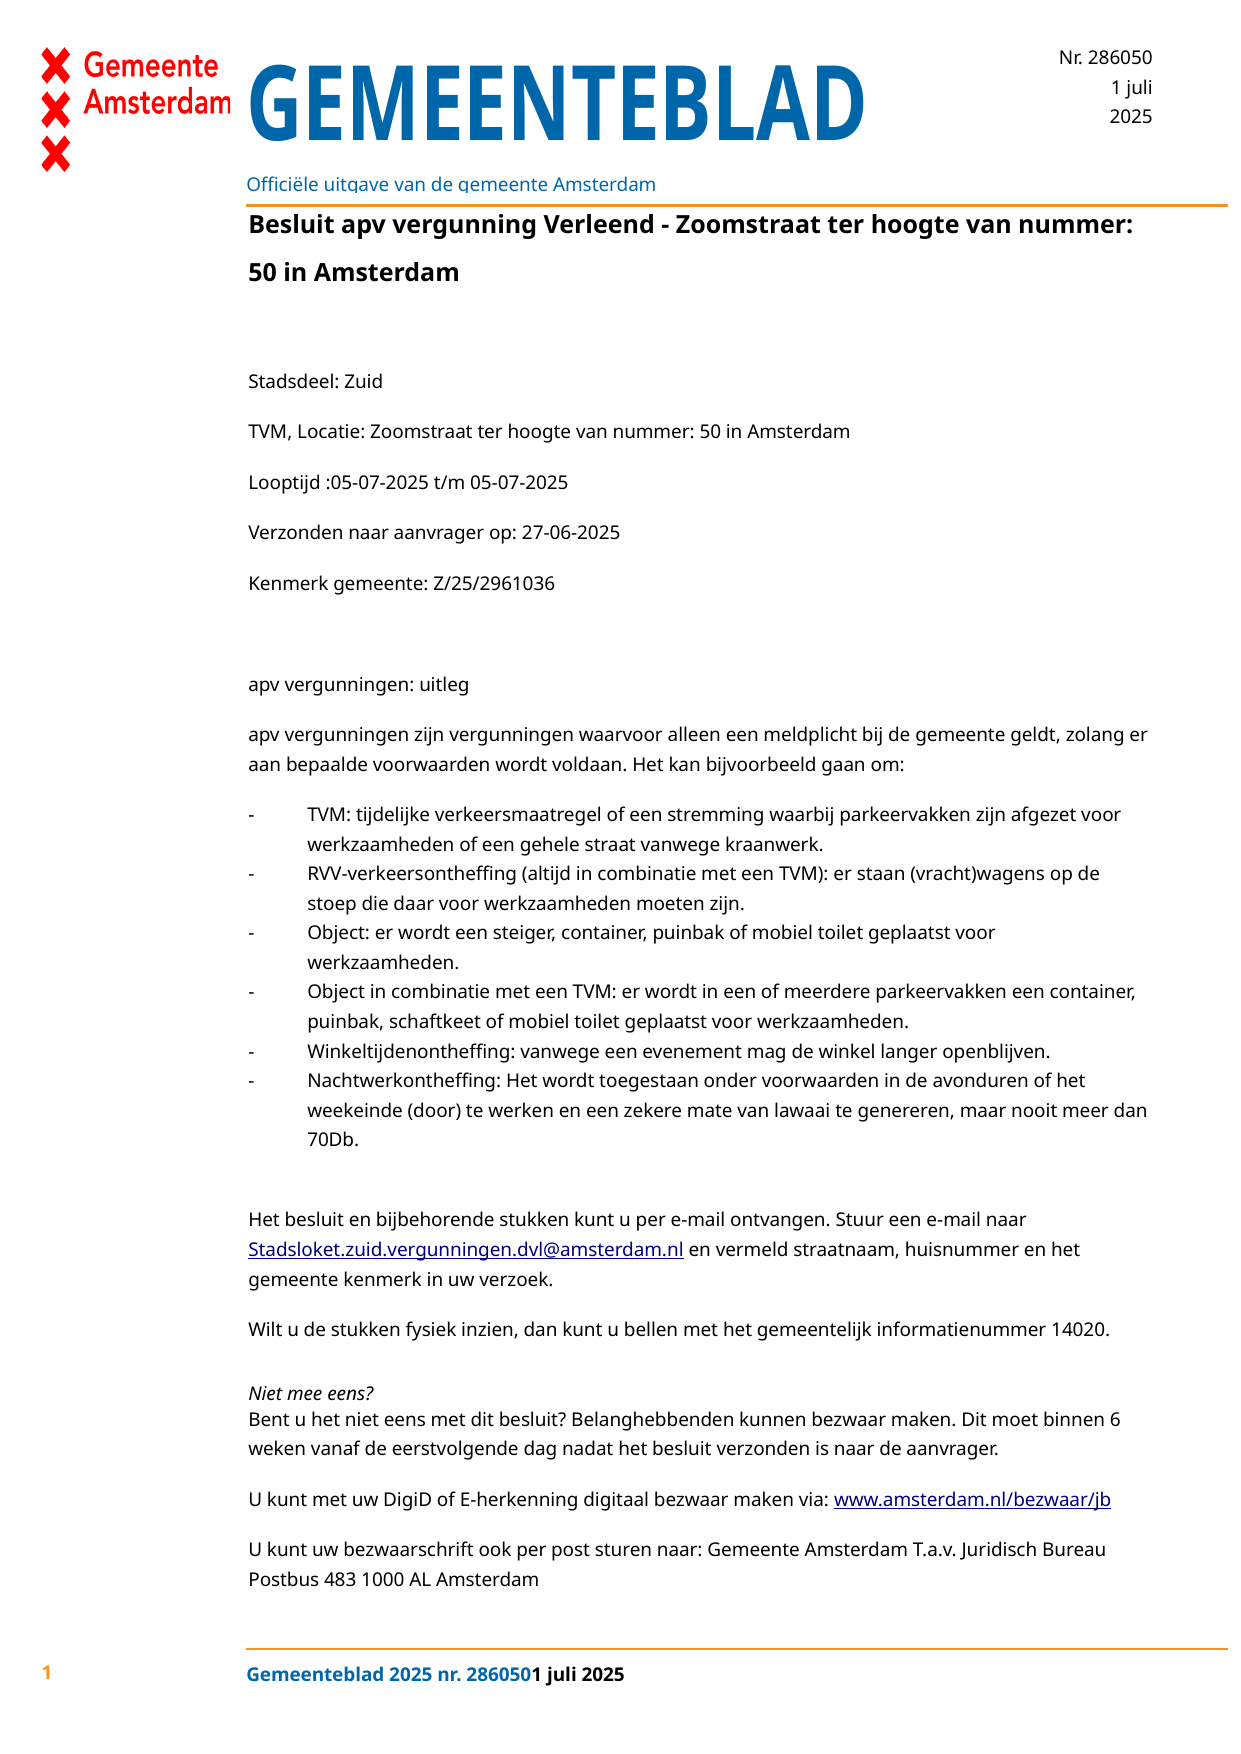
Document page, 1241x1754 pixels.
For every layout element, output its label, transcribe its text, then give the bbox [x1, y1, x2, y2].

list Nachtwerkontheffing: Het wordt toegestaan onder voorwaarden in de avonduren of het weekeinde (door) te werken en een zekere mate van lawaai te genereren, maar nooit meer dan 70Db. [248, 1067, 1152, 1152]
list Winkeltijdenontheffing: vanwege een evenement mag de winkel langer openblijven. [248, 1038, 1152, 1064]
text Het besluit en bijbehorende stukken kunt u per e-mail ontvangen. Stuur een e-mail naar Stadsloket.zuid.vergunningen.dvl@amsterdam.nl en vermeld straatnaam, huisnummer en het gemeente kenmerk in uw verzoek. [248, 1207, 1152, 1292]
text Kenmerk gemeente: Z/25/2961036 [248, 570, 1152, 596]
text Besluit apv vergunning Verleend - Zoomstraat ter hoogte van nummer: 50 in Amsterdam [248, 207, 1152, 288]
list Object: er wordt een steiger, container, puinbak of mobiel toilet geplaatst voor werkzaamheden. [248, 919, 1152, 975]
list Object in combinatie met een TVM: er wordt in een of meerdere parkeervakken een container, puinbak, schaftkeet of mobiel toilet geplaatst voor werkzaamheden. [248, 979, 1152, 1034]
text Stadsdeel: Zuid [248, 368, 1152, 394]
text Wilt u de stukken fysiek inzien, dan kunt u bellen met het gemeentelijk informatienummer 14020. [248, 1316, 1152, 1342]
text Bent u het niet eens met dit besluit? Belanghebbenden kunnen bezwaar maken. Dit moet binnen 6 weken vanaf de eerstvolgende dag nadat het besluit verzonden is naar de aanvrager. [248, 1406, 1152, 1461]
text apv vergunningen zijn vergunningen waarvoor alleen een meldplicht bij de gemeente geldt, zolang er aan bepaalde voorwaarden wordt voldaan. Het kan bijvoorbeeld gaan om: [248, 721, 1152, 777]
text Verzonden naar aanvrager op: 27-06-2025 [248, 519, 1152, 545]
text Niet mee eens? [248, 1380, 1152, 1406]
list TVM: tijdelijke verkeersmaatregel of een stremming waarbij parkeervakken zijn afgezet voor werkzaamheden of een gehele straat vanwege kraanwerk. [248, 801, 1152, 857]
list RVV-verkeersontheffing (altijd in combinatie met een TVM): er staan (vracht)wagens op de stoep die daar voor werkzaamheden moeten zijn. [248, 860, 1152, 916]
text U kunt met uw DigiD of E-herkenning digitaal bezwaar maken via: www.amsterdam.nl/bezwaar/jb [248, 1486, 1152, 1512]
text TVM, Locatie: Zoomstraat ter hoogte van nummer: 50 in Amsterdam [248, 419, 1152, 444]
text apv vergunningen: uitleg [248, 671, 1152, 697]
text U kunt uw bezwaarschrift ook per post sturen naar: Gemeente Amsterdam T.a.v. Juridisch Bureau Postbus 483 1000 AL Amsterdam [248, 1536, 1152, 1592]
picture [41, 47, 231, 172]
text Looptijd :05-07-2025 t/m 05-07-2025 [248, 469, 1152, 495]
